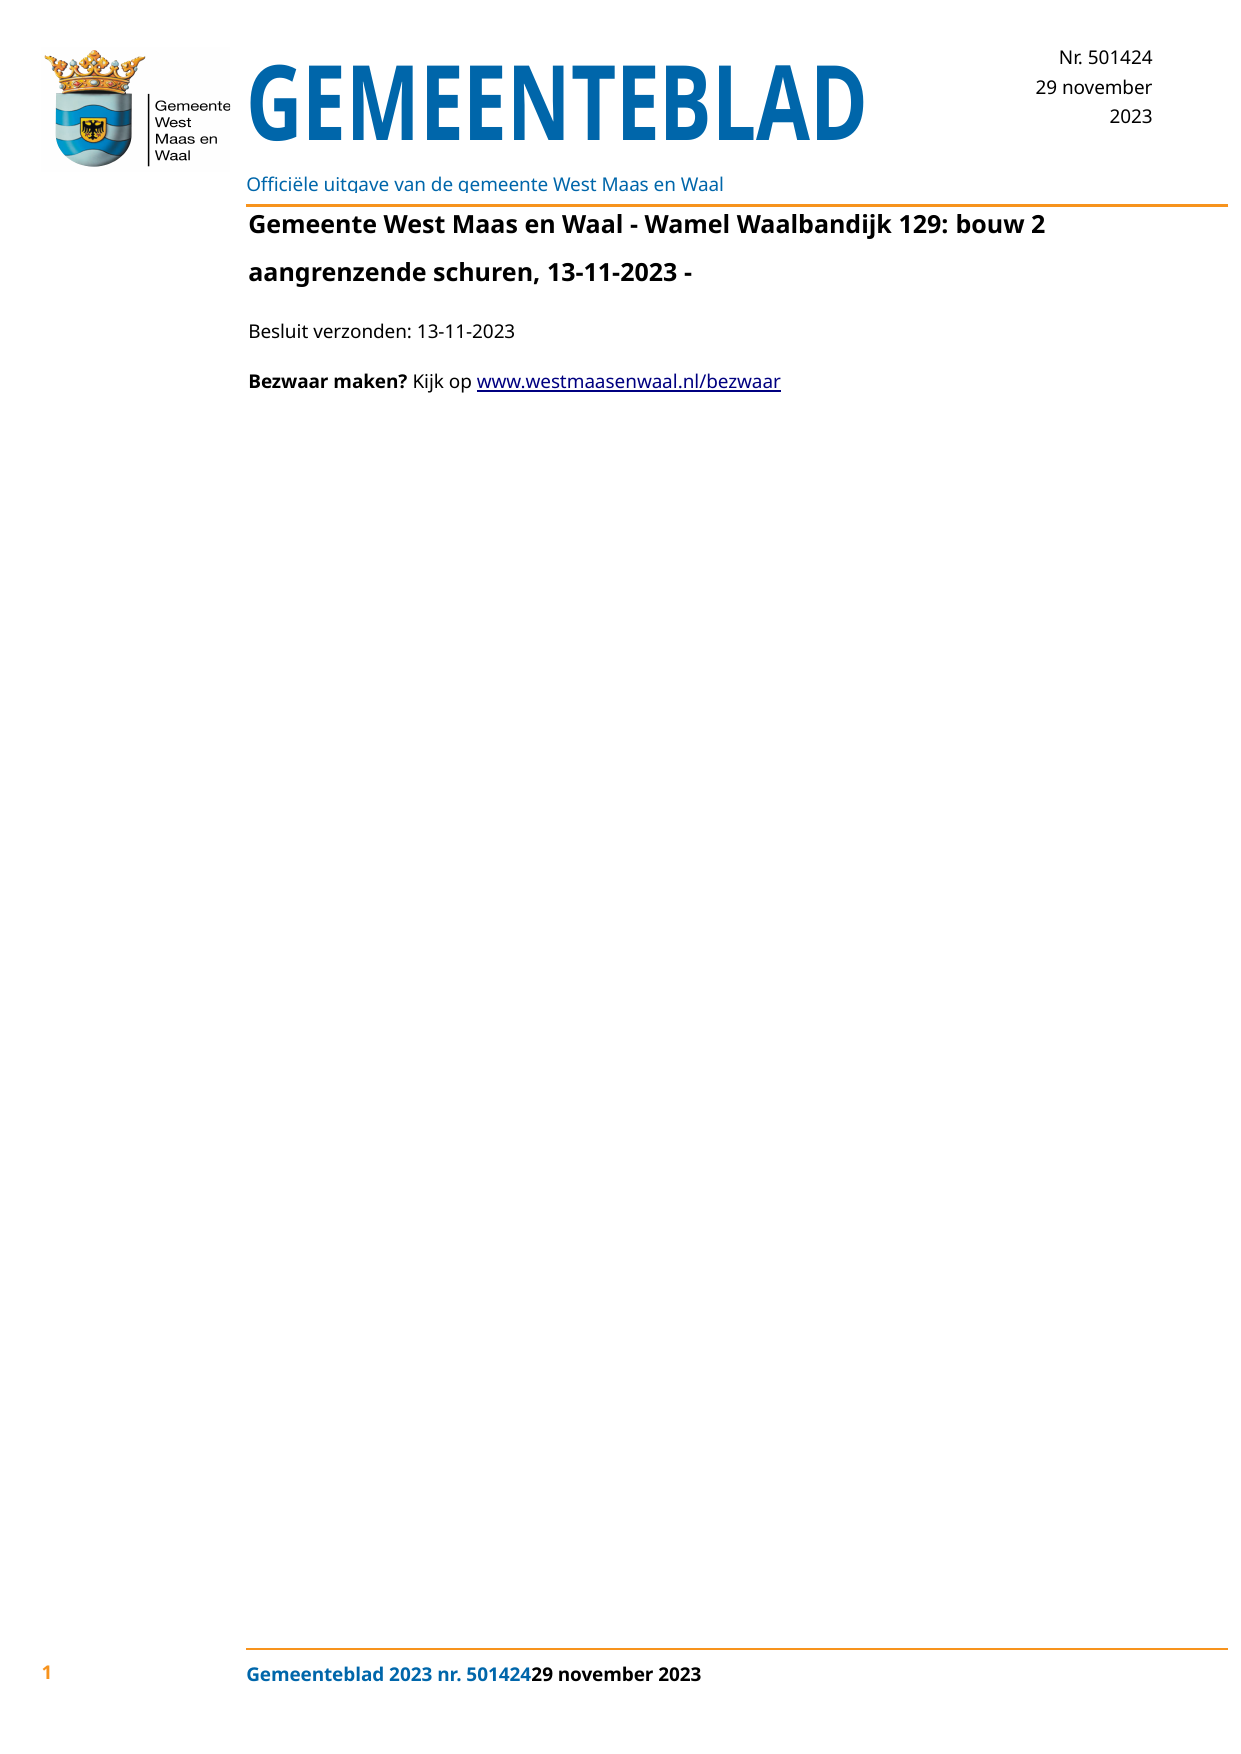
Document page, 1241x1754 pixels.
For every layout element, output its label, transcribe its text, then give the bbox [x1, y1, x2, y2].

picture [41, 47, 231, 172]
text Bezwaar maken? Kijk op www.westmaasenwaal.nl/bezwaar [248, 368, 1152, 394]
text Gemeente West Maas en Waal - Wamel Waalbandijk 129: bouw 2 aangrenzende schuren, 13-11-2023 - [248, 207, 1152, 288]
text Besluit verzonden: 13-11-2023 [248, 318, 1152, 344]
